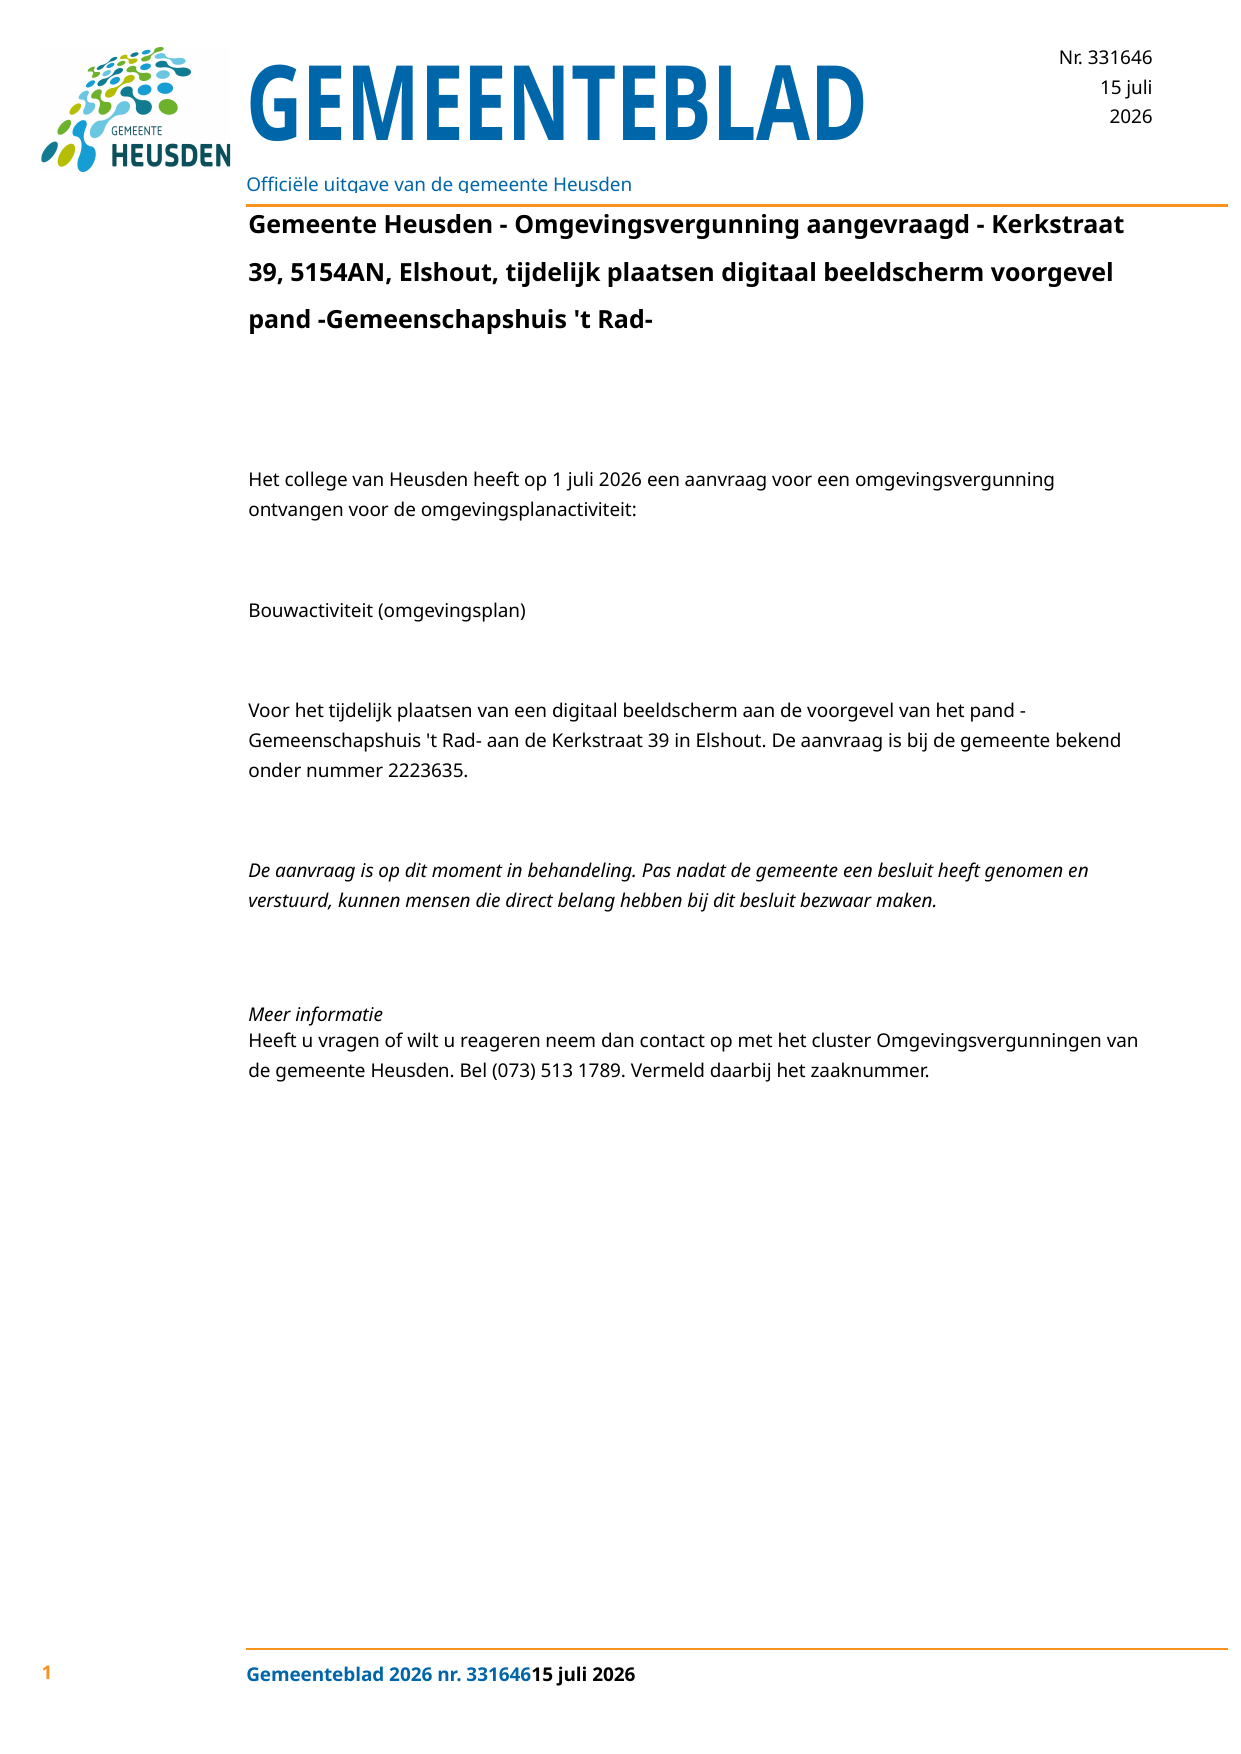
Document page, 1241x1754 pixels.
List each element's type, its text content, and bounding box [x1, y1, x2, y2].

text Gemeente Heusden - Omgevingsvergunning aangevraagd - Kerkstraat 39, 5154AN, Elshout, tijdelijk plaatsen digitaal beeldscherm voorgevel pand -Gemeenschapshuis 't Rad- [248, 207, 1152, 336]
text Heeft u vragen of wilt u reageren neem dan contact op met het cluster Omgevingsvergunningen van de gemeente Heusden. Bel (073) 513 1789. Vermeld daarbij het zaaknummer. [248, 1027, 1152, 1083]
text Bouwactiviteit (omgevingsplan) [248, 597, 1152, 622]
picture [41, 47, 231, 172]
text Voor het tijdelijk plaatsen van een digitaal beeldscherm aan de voorgevel van het pand -Gemeenschapshuis 't Rad- aan de Kerkstraat 39 in Elshout. De aanvraag is bij de gemeente bekend onder nummer 2223635. [248, 698, 1152, 782]
text De aanvraag is op dit moment in behandeling. Pas nadat de gemeente een besluit heeft genomen en verstuurd, kunnen mensen die direct belang hebben bij dit besluit bezwaar maken. [248, 858, 1152, 913]
text Meer informatie [248, 1002, 1152, 1027]
text Het college van Heusden heeft op 1 juli 2026 een aanvraag voor een omgevingsvergunning ontvangen voor de omgevingsplanactiviteit: [248, 466, 1152, 522]
